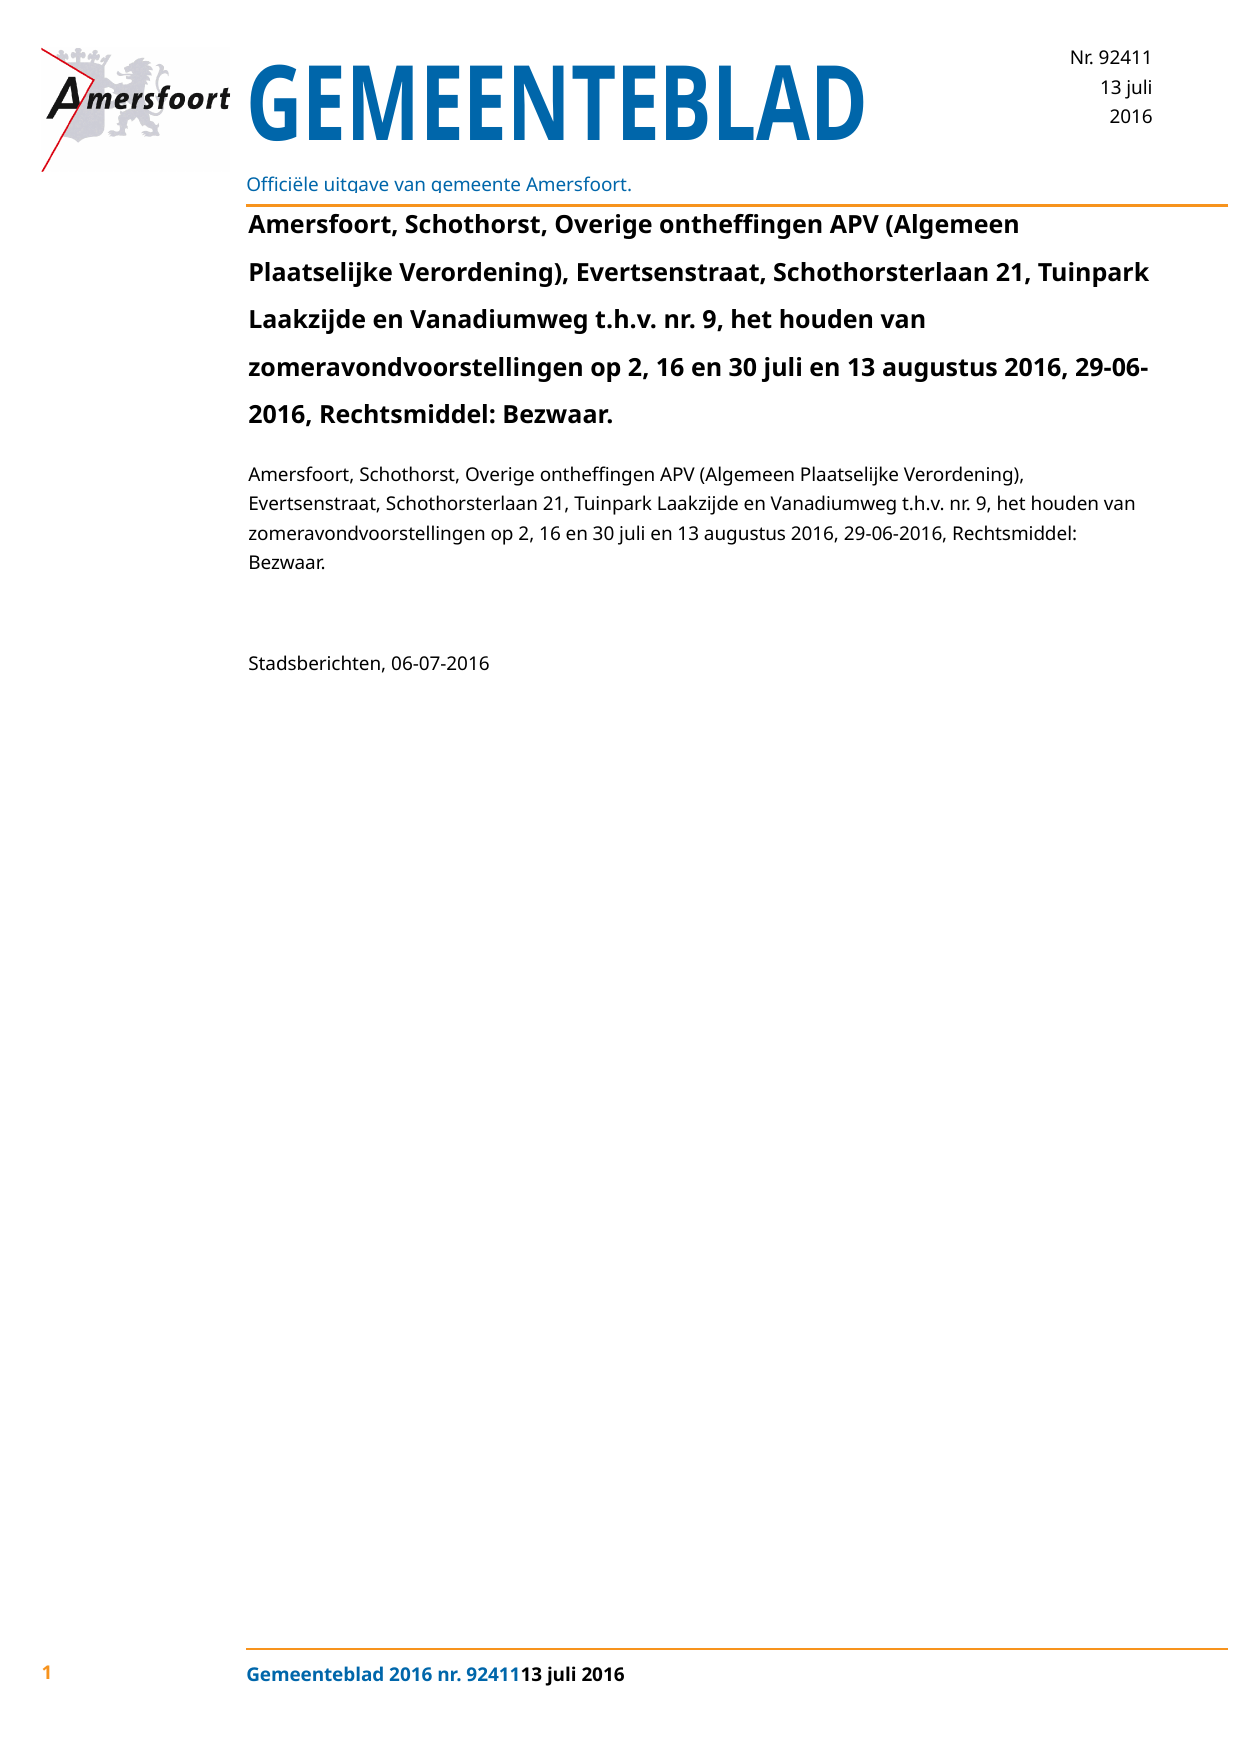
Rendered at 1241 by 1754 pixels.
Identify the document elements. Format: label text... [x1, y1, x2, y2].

text Stadsberichten, 06-07-2016 [248, 650, 1152, 676]
picture [41, 47, 231, 172]
text Amersfoort, Schothorst, Overige ontheffingen APV (Algemeen Plaatselijke Verordening), Evertsenstraat, Schothorsterlaan 21, Tuinpark Laakzijde en Vanadiumweg t.h.v. nr. 9, het houden van zomeravondvoorstellingen op 2, 16 en 30 juli en 13 augustus 2016, 29-06-2016, Rechtsmiddel: Bezwaar. [248, 461, 1152, 575]
text Amersfoort, Schothorst, Overige ontheffingen APV (Algemeen Plaatselijke Verordening), Evertsenstraat, Schothorsterlaan 21, Tuinpark Laakzijde en Vanadiumweg t.h.v. nr. 9, het houden van zomeravondvoorstellingen op 2, 16 en 30 juli en 13 augustus 2016, 29-06-2016, Rechtsmiddel: Bezwaar. [248, 207, 1152, 431]
